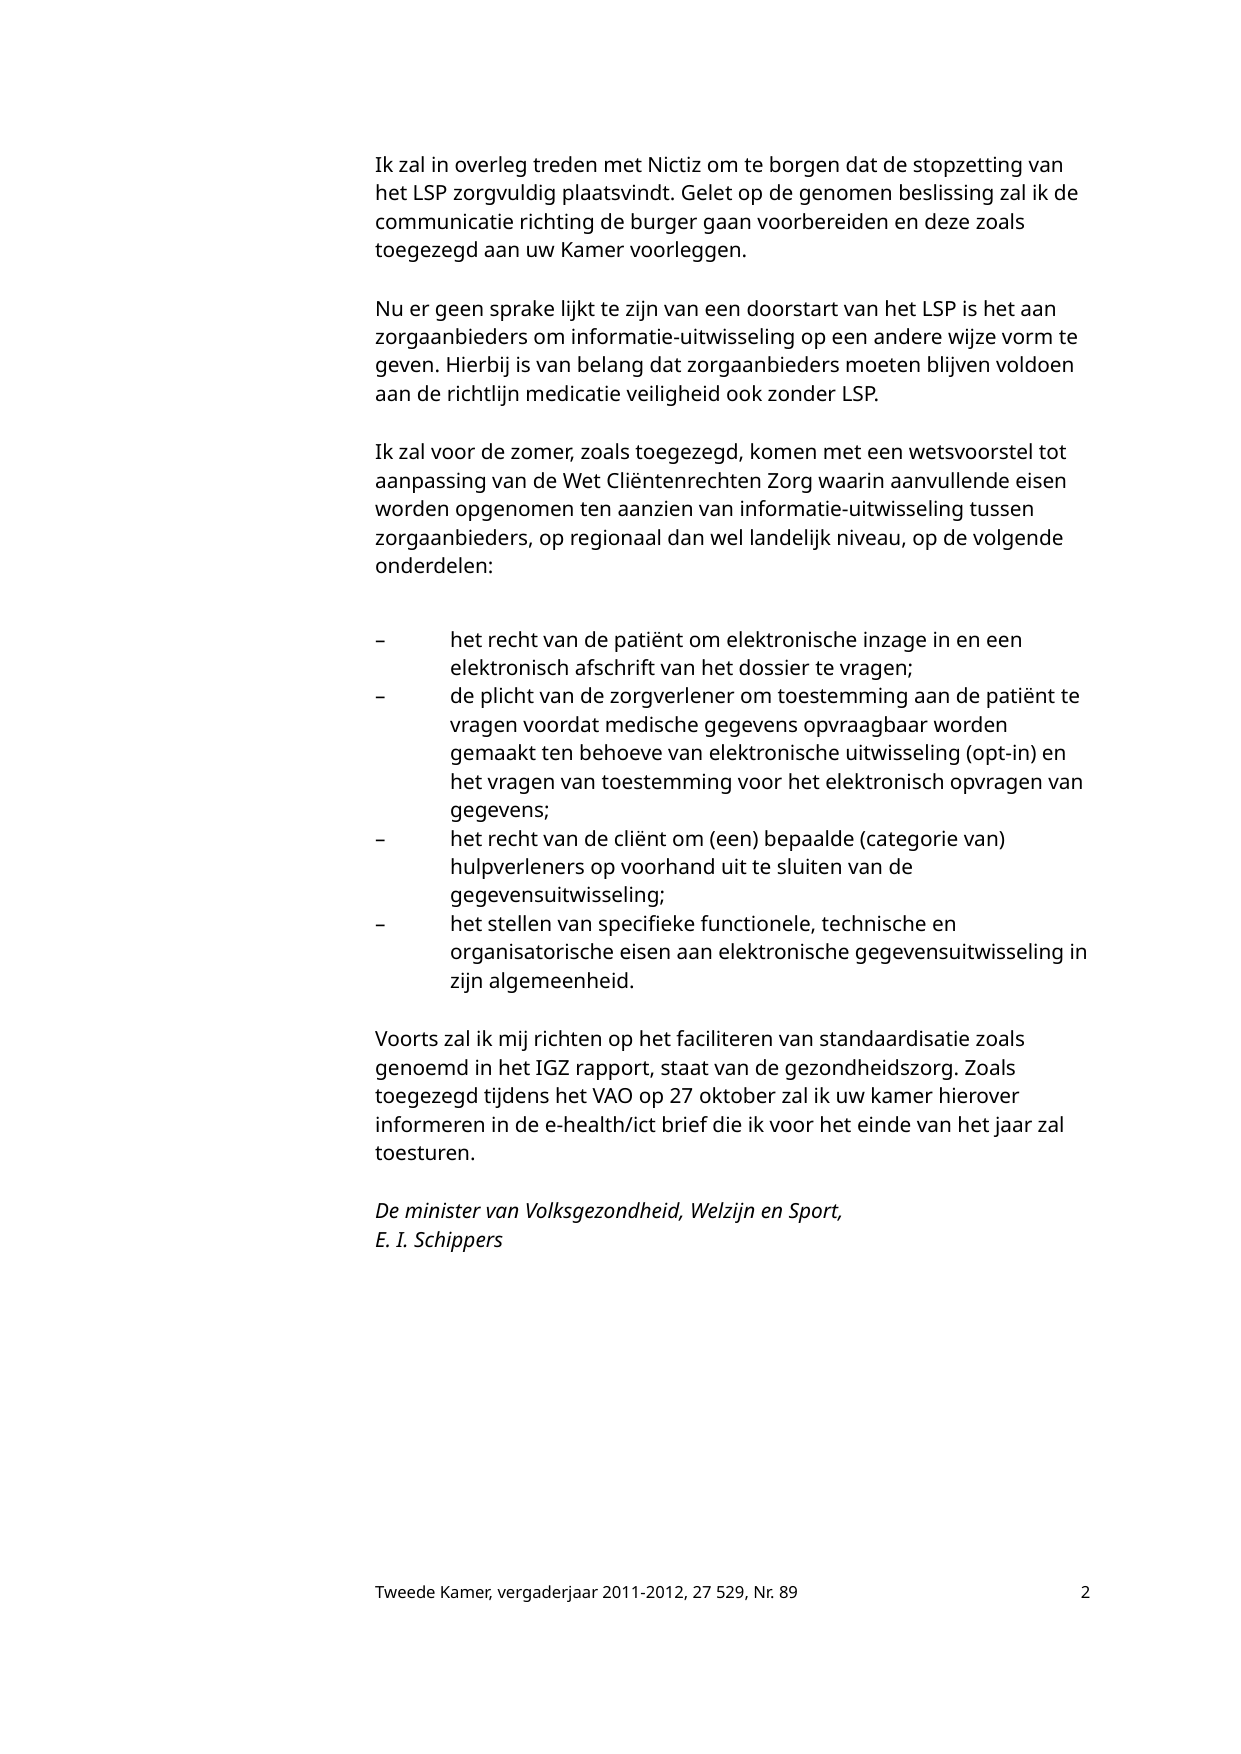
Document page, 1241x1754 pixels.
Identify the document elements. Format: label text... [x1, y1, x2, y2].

list het stellen van specifieke functionele, technische en organisatorische eisen aan elektronische gegevensuitwisseling in zijn algemeenheid. [375, 909, 1090, 994]
text E. I. Schippers [375, 1225, 1090, 1253]
text De minister van Volksgezondheid, Welzijn en Sport, [375, 1197, 1090, 1225]
text Nu er geen sprake lijkt te zijn van een doorstart van het LSP is het aan zorgaanbieders om informatie-uitwisseling op een andere wijze vorm te geven. Hierbij is van belang dat zorgaanbieders moeten blijven voldoen aan de richtlijn medicatie veiligheid ook zonder LSP. [375, 294, 1090, 407]
text Voorts zal ik mij richten op het faciliteren van standaardisatie zoals genoemd in het IGZ rapport, staat van de gezondheidszorg. Zoals toegezegd tijdens het VAO op 27 oktober zal ik uw kamer hierover informeren in de e-health/ict brief die ik voor het einde van het jaar zal toesturen. [375, 1024, 1090, 1167]
list het recht van de cliënt om (een) bepaalde (categorie van) hulpverleners op voorhand uit te sluiten van de gegevensuitwisseling; [375, 824, 1090, 909]
list het recht van de patiënt om elektronische inzage in en een elektronisch afschrift van het dossier te vragen; [375, 625, 1090, 682]
text Ik zal voor de zomer, zoals toegezegd, komen met een wetsvoorstel tot aanpassing van de Wet Cliëntenrechten Zorg waarin aanvullende eisen worden opgenomen ten aanzien van informatie-uitwisseling tussen zorgaanbieders, op regionaal dan wel landelijk niveau, op de volgende onderdelen: [375, 437, 1090, 580]
text Ik zal in overleg treden met Nictiz om te borgen dat de stopzetting van het LSP zorgvuldig plaatsvindt. Gelet op de genomen beslissing zal ik de communicatie richting de burger gaan voorbereiden en deze zoals toegezegd aan uw Kamer voorleggen. [375, 150, 1090, 264]
list de plicht van de zorgverlener om toestemming aan de patiënt te vragen voordat medische gegevens opvraagbaar worden gemaakt ten behoeve van elektronische uitwisseling (opt-in) en het vragen van toestemming voor het elektronisch opvragen van gegevens; [375, 682, 1090, 824]
